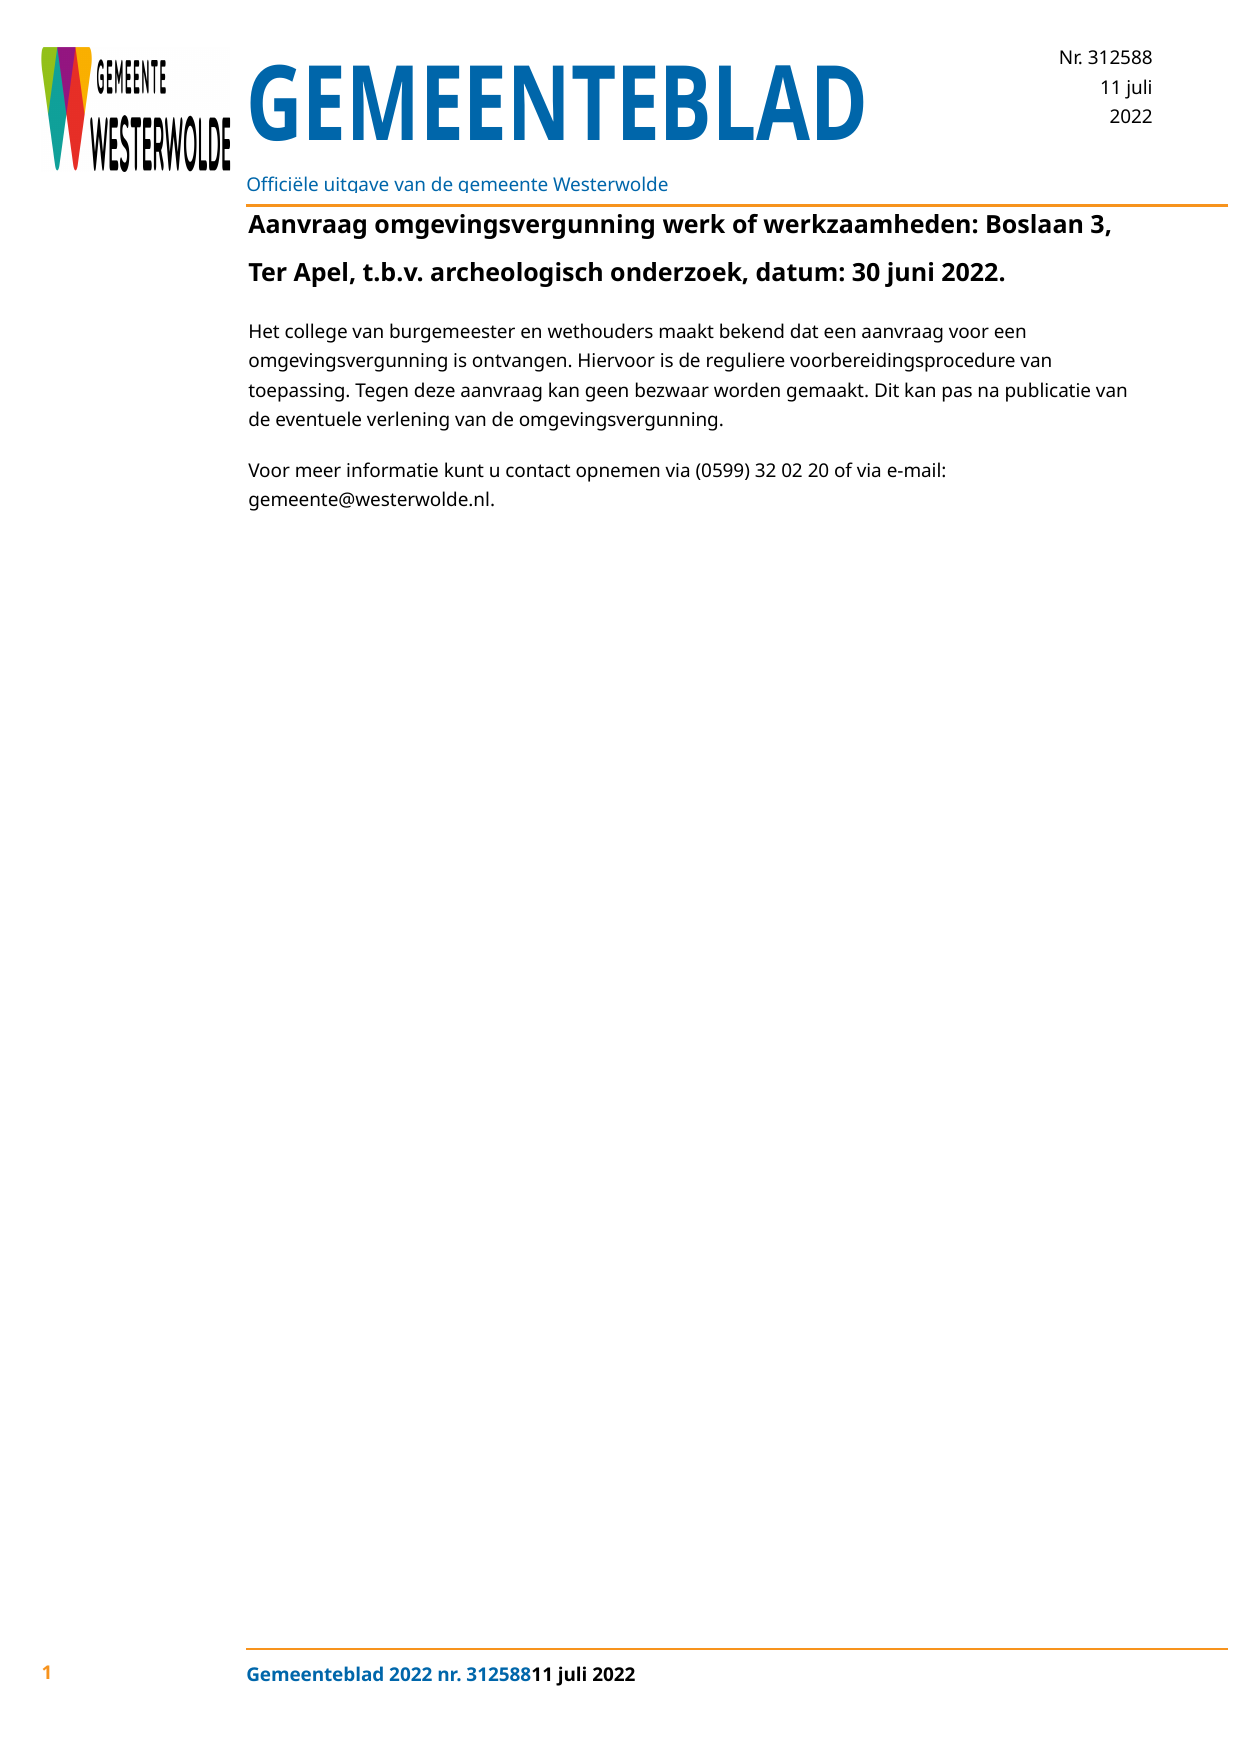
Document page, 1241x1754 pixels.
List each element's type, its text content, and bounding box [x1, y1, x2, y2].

text Het college van burgemeester en wethouders maakt bekend dat een aanvraag voor een omgevingsvergunning is ontvangen. Hiervoor is de reguliere voorbereidingsprocedure van toepassing. Tegen deze aanvraag kan geen bezwaar worden gemaakt. Dit kan pas na publicatie van de eventuele verlening van de omgevingsvergunning. [248, 318, 1152, 432]
text Voor meer informatie kunt u contact opnemen via (0599) 32 02 20 of via e-mail: gemeente@westerwolde.nl. [248, 457, 1152, 512]
picture [41, 47, 231, 172]
text Aanvraag omgevingsvergunning werk of werkzaamheden: Boslaan 3, Ter Apel, t.b.v. archeologisch onderzoek, datum: 30 juni 2022. [248, 207, 1152, 288]
